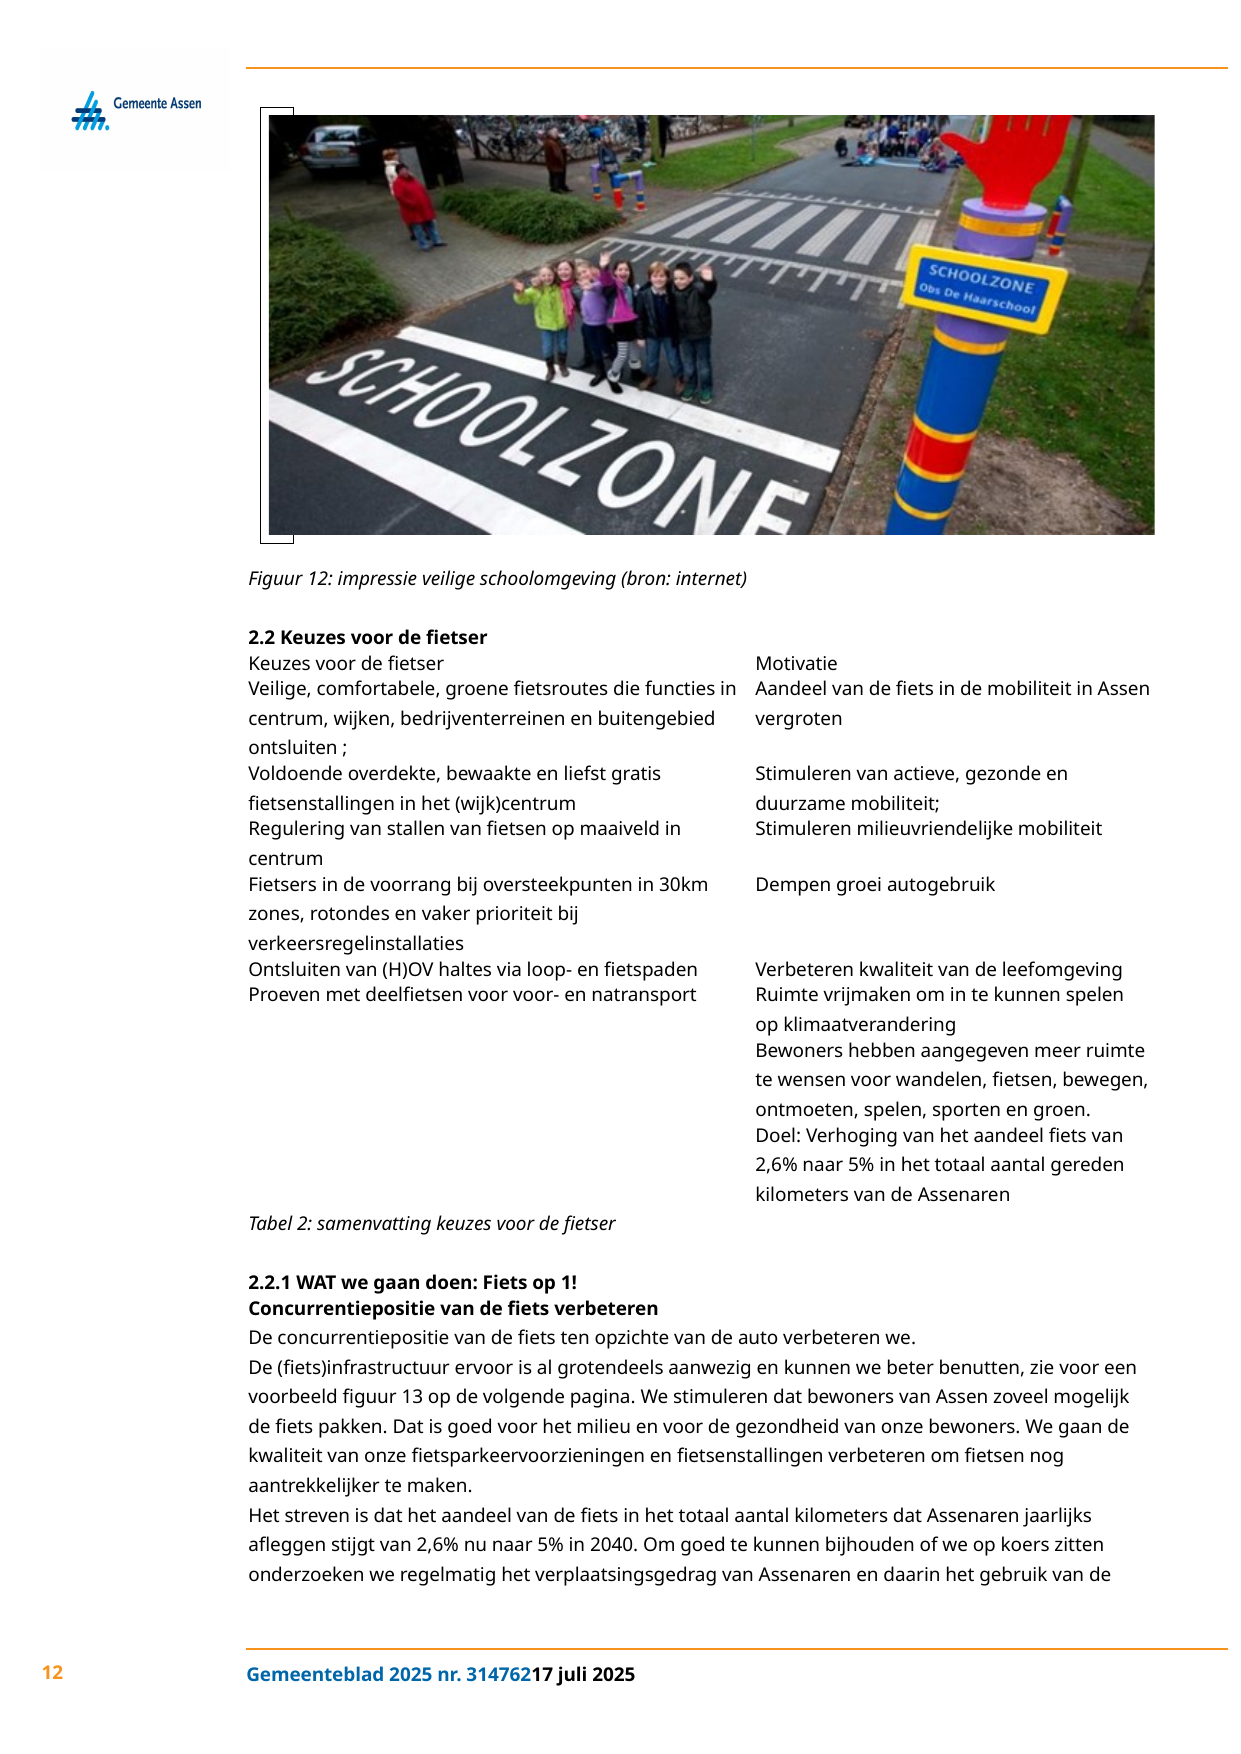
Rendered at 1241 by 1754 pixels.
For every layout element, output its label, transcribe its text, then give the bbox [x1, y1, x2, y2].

table_cell Ontsluiten van (H)OV haltes via loop- en fietspaden [248, 956, 755, 982]
table_cell Proeven met deelfietsen voor voor- en natransport [248, 982, 755, 1037]
table_header Keuzes voor de fietser [248, 650, 755, 675]
text 2.2 Keuzes voor de fietser [248, 624, 1152, 649]
table_cell [248, 1122, 755, 1207]
table_cell Aandeel van de fiets in de mobiliteit in Assen vergroten [755, 675, 1152, 760]
table_cell Veilige, comfortabele, groene fietsroutes die functies in centrum, wijken, bedrijventerreinen en buitengebied ontsluiten ; [248, 675, 755, 760]
table_cell Stimuleren milieuvriendelijke mobiliteit [755, 816, 1152, 871]
text Concurrentiepositie van de fiets verbeteren [248, 1295, 1152, 1321]
table_header Motivatie [755, 650, 1152, 675]
table_cell Doel: Verhoging van het aandeel fiets van 2,6% naar 5% in het totaal aantal gereden kilometers van de Assenaren [755, 1122, 1152, 1207]
table_cell [248, 1037, 755, 1122]
text Tabel 2: samenvatting keuzes voor de fietser [248, 1210, 1152, 1236]
text De concurrentiepositie van de fiets ten opzichte van de auto verbeteren we. [248, 1324, 1152, 1350]
table_cell Fietsers in de voorrang bij oversteekpunten in 30km zones, rotondes en vaker prioriteit bij verkeersregelinstallaties [248, 871, 755, 956]
table_cell Verbeteren kwaliteit van de leefomgeving [755, 956, 1152, 982]
table_cell Ruimte vrijmaken om in te kunnen spelen op klimaatverandering [755, 982, 1152, 1037]
text Het streven is dat het aandeel van de fiets in het totaal aantal kilometers dat Assenaren jaarlijks afleggen stijgt van 2,6% nu naar 5% in 2040. Om goed te kunnen bijhouden of we op koers zitten onderzoeken we regelmatig het verplaatsingsgedrag van Assenaren en daarin het gebruik van de [248, 1502, 1152, 1587]
text De (fiets)infrastructuur ervoor is al grotendeels aanwezig en kunnen we beter benutten, zie voor een voorbeeld figuur 13 op de volgende pagina. We stimuleren dat bewoners van Assen zoveel mogelijk de fiets pakken. Dat is goed voor het milieu en voor de gezondheid van onze bewoners. We gaan de kwaliteit van onze fietsparkeervoorzieningen en fietsenstallingen verbeteren om fietsen nog aantrekkelijker te maken. [248, 1354, 1152, 1498]
picture [268, 115, 1155, 535]
table_cell Stimuleren van actieve, gezonde en duurzame mobiliteit; [755, 760, 1152, 816]
table_cell Dempen groei autogebruik [755, 871, 1152, 956]
table_cell Regulering van stallen van fietsen op maaiveld in centrum [248, 816, 755, 871]
table_cell Voldoende overdekte, bewaakte en liefst gratis fietsenstallingen in het (wijk)centrum [248, 760, 755, 816]
picture [41, 47, 231, 172]
text Figuur 12: impressie veilige schoolomgeving (bron: internet) [248, 565, 1152, 590]
text 2.2.1 WAT we gaan doen: Fiets op 1! [248, 1269, 1152, 1295]
table_cell Bewoners hebben aangegeven meer ruimte te wensen voor wandelen, fietsen, bewegen, ontmoeten, spelen, sporten en groen. [755, 1037, 1152, 1122]
